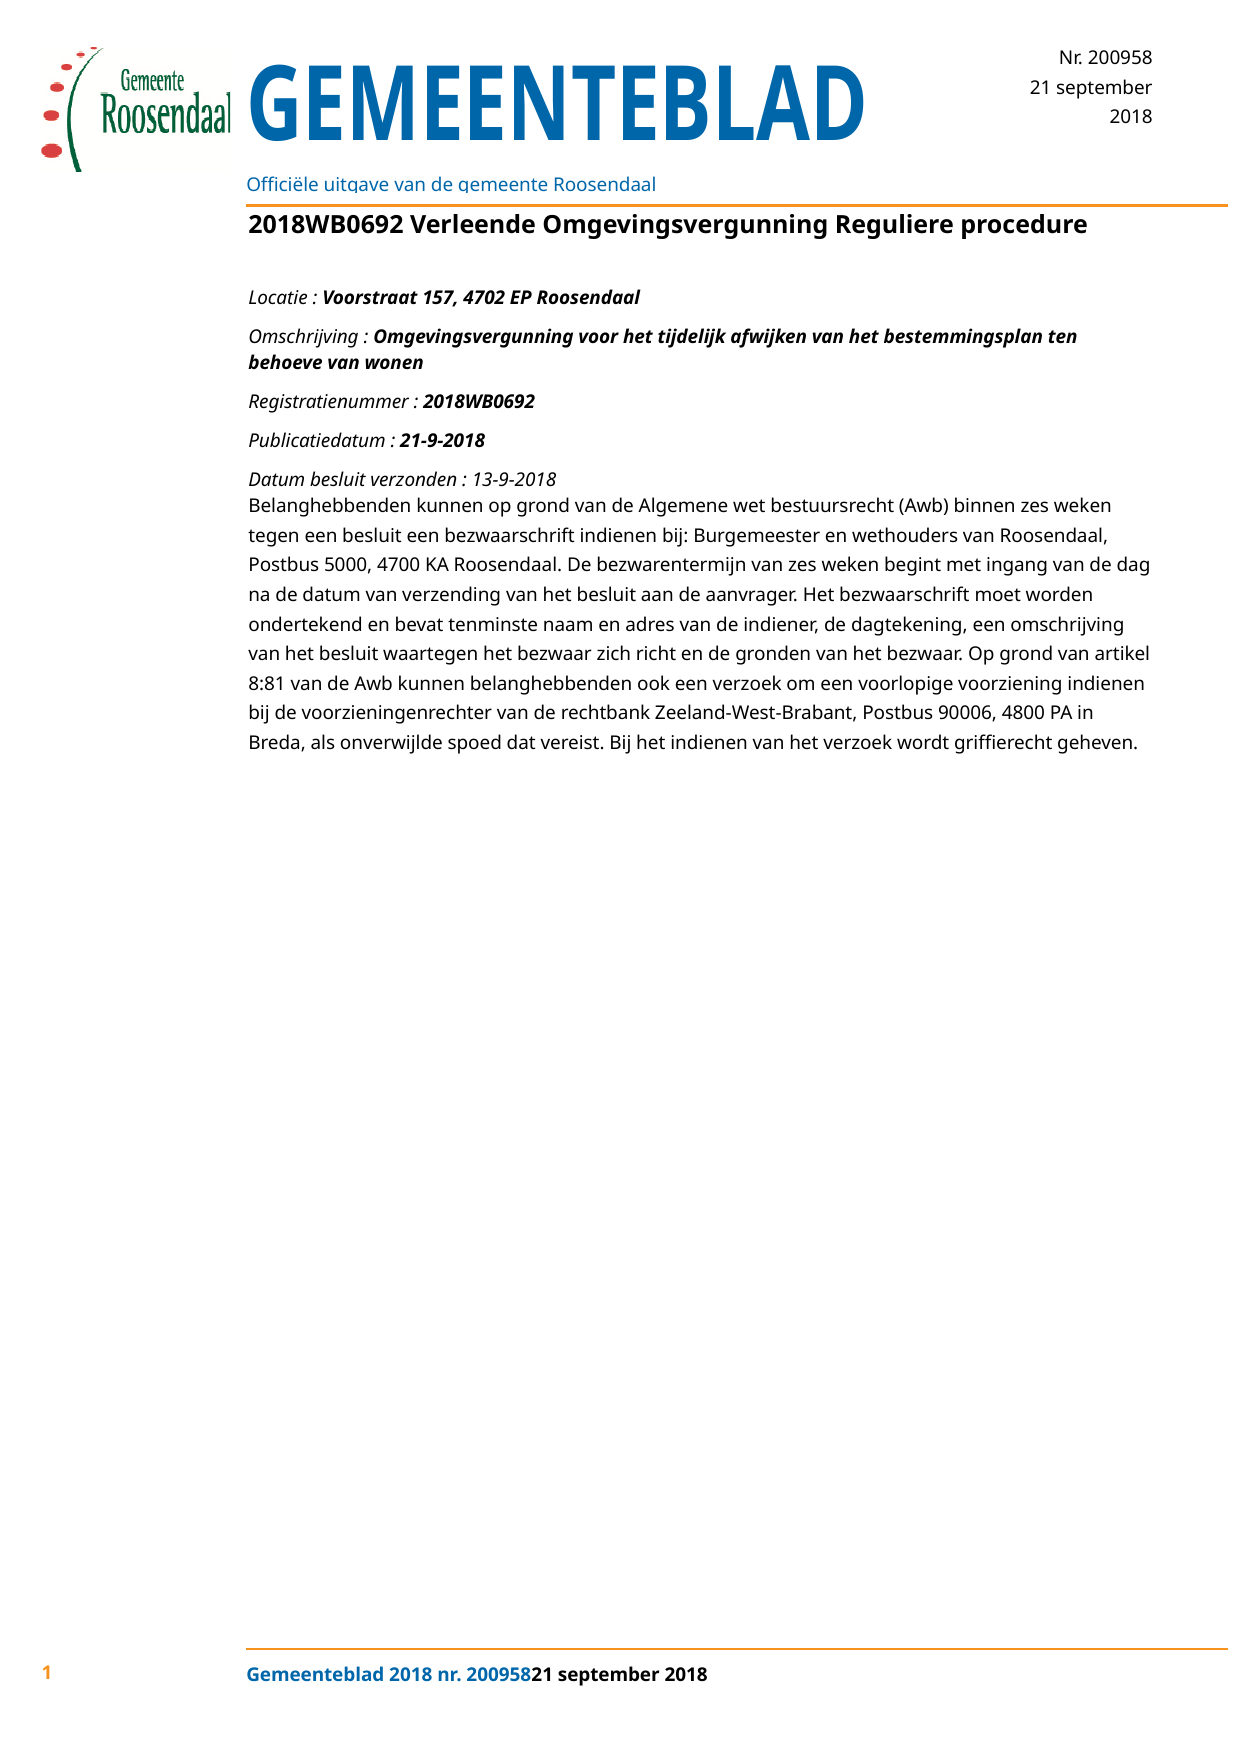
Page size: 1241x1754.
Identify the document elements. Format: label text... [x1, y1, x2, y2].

text Belanghebbenden kunnen op grond van de Algemene wet bestuursrecht (Awb) binnen zes weken tegen een besluit een bezwaarschrift indienen bij: Burgemeester en wethouders van Roosendaal, Postbus 5000, 4700 KA Roosendaal. De bezwarentermijn van zes weken begint met ingang van de dag na de datum van verzending van het besluit aan de aanvrager. Het bezwaarschrift moet worden ondertekend en bevat tenminste naam en adres van de indiener, de dagtekening, een omschrijving van het besluit waartegen het bezwaar zich richt en de gronden van het bezwaar. Op grond van artikel 8:81 van de Awb kunnen belanghebbenden ook een verzoek om een voorlopige voorziening indienen bij de voorzieningenrechter van de rechtbank Zeeland-West-Brabant, Postbus 90006, 4800 PA in Breda, als onverwijlde spoed dat vereist. Bij het indienen van het verzoek wordt griffierecht geheven. [248, 492, 1152, 755]
picture [41, 47, 231, 172]
text Omschrijving : Omgevingsvergunning voor het tijdelijk afwijken van het bestemmingsplan ten behoeve van wonen [248, 323, 1152, 374]
text Datum besluit verzonden : 13-9-2018 [248, 467, 1152, 492]
text Locatie : Voorstraat 157, 4702 EP Roosendaal [248, 284, 1152, 309]
text 2018WB0692 Verleende Omgevingsvergunning Reguliere procedure [248, 207, 1152, 241]
text Registratienummer : 2018WB0692 [248, 388, 1152, 414]
text Publicatiedatum : 21-9-2018 [248, 427, 1152, 453]
